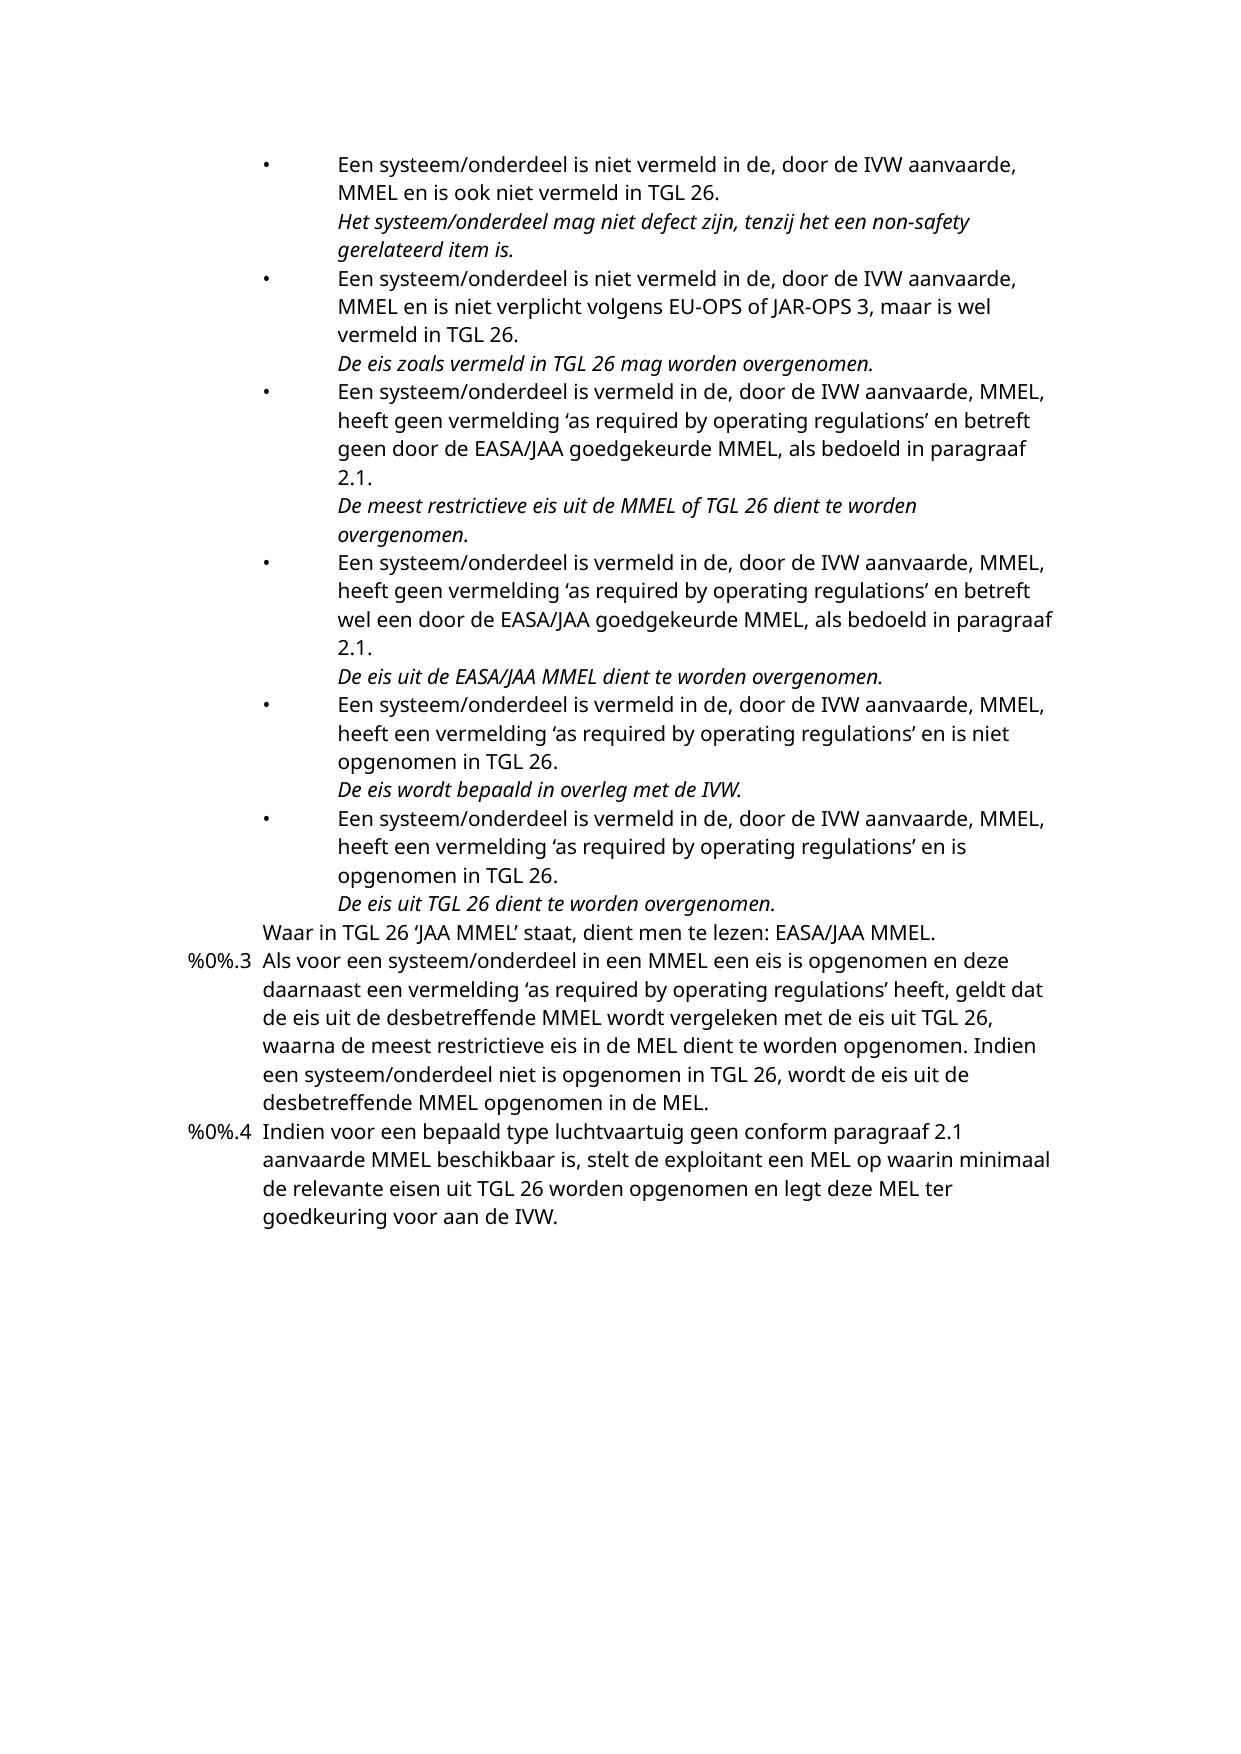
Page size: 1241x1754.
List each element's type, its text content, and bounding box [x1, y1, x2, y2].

list Een systeem/onderdeel is vermeld in de, door de IVW aanvaarde, MMEL, heeft geen vermelding ‘as required by operating regulations’ en betreft geen door de EASA/JAA goedgekeurde MMEL, als bedoeld in paragraaf 2.1. [262, 377, 1053, 491]
list De meest restrictieve eis uit de MMEL of TGL 26 dient te worden overgenomen. [262, 491, 1053, 548]
list Een systeem/onderdeel is vermeld in de, door de IVW aanvaarde, MMEL, heeft geen vermelding ‘as required by operating regulations’ en betreft wel een door de EASA/JAA goedgekeurde MMEL, als bedoeld in paragraaf 2.1. [262, 548, 1053, 662]
list Een systeem/onderdeel is vermeld in de, door de IVW aanvaarde, MMEL, heeft een vermelding ‘as required by operating regulations’ en is niet opgenomen in TGL 26. [262, 690, 1053, 776]
list De eis uit de EASA/JAA MMEL dient te worden overgenomen. [262, 662, 1053, 690]
list Een systeem/onderdeel is niet vermeld in de, door de IVW aanvaarde, MMEL en is niet verplicht volgens EU-OPS of JAR-OPS 3, maar is wel vermeld in TGL 26. [262, 264, 1053, 349]
list De eis uit TGL 26 dient te worden overgenomen. [262, 889, 1053, 918]
list Als voor een systeem/onderdeel in een MMEL een eis is opgenomen en deze daarnaast een vermelding ‘as required by operating regulations’ heeft, geldt dat de eis uit de desbetreffende MMEL wordt vergeleken met de eis uit TGL 26, waarna de meest restrictieve eis in de MEL dient te worden opgenomen. Indien een systeem/onderdeel niet is opgenomen in TGL 26, wordt de eis uit de desbetreffende MMEL opgenomen in de MEL. [187, 946, 1053, 1117]
list Waar in TGL 26 ‘JAA MMEL’ staat, dient men te lezen: EASA/JAA MMEL. [187, 918, 1053, 946]
list Een systeem/onderdeel is vermeld in de, door de IVW aanvaarde, MMEL, heeft een vermelding ‘as required by operating regulations’ en is opgenomen in TGL 26. [262, 804, 1053, 889]
list Indien voor een bepaald type luchtvaartuig geen conform paragraaf 2.1 aanvaarde MMEL beschikbaar is, stelt de exploitant een MEL op waarin minimaal de relevante eisen uit TGL 26 worden opgenomen en legt deze MEL ter goedkeuring voor aan de IVW. [187, 1117, 1053, 1231]
list De eis zoals vermeld in TGL 26 mag worden overgenomen. [262, 349, 1053, 377]
list Het systeem/onderdeel mag niet defect zijn, tenzij het een non-safety gerelateerd item is. [262, 207, 1053, 264]
list Een systeem/onderdeel is niet vermeld in de, door de IVW aanvaarde, MMEL en is ook niet vermeld in TGL 26. [262, 150, 1053, 207]
list De eis wordt bepaald in overleg met de IVW. [262, 776, 1053, 804]
